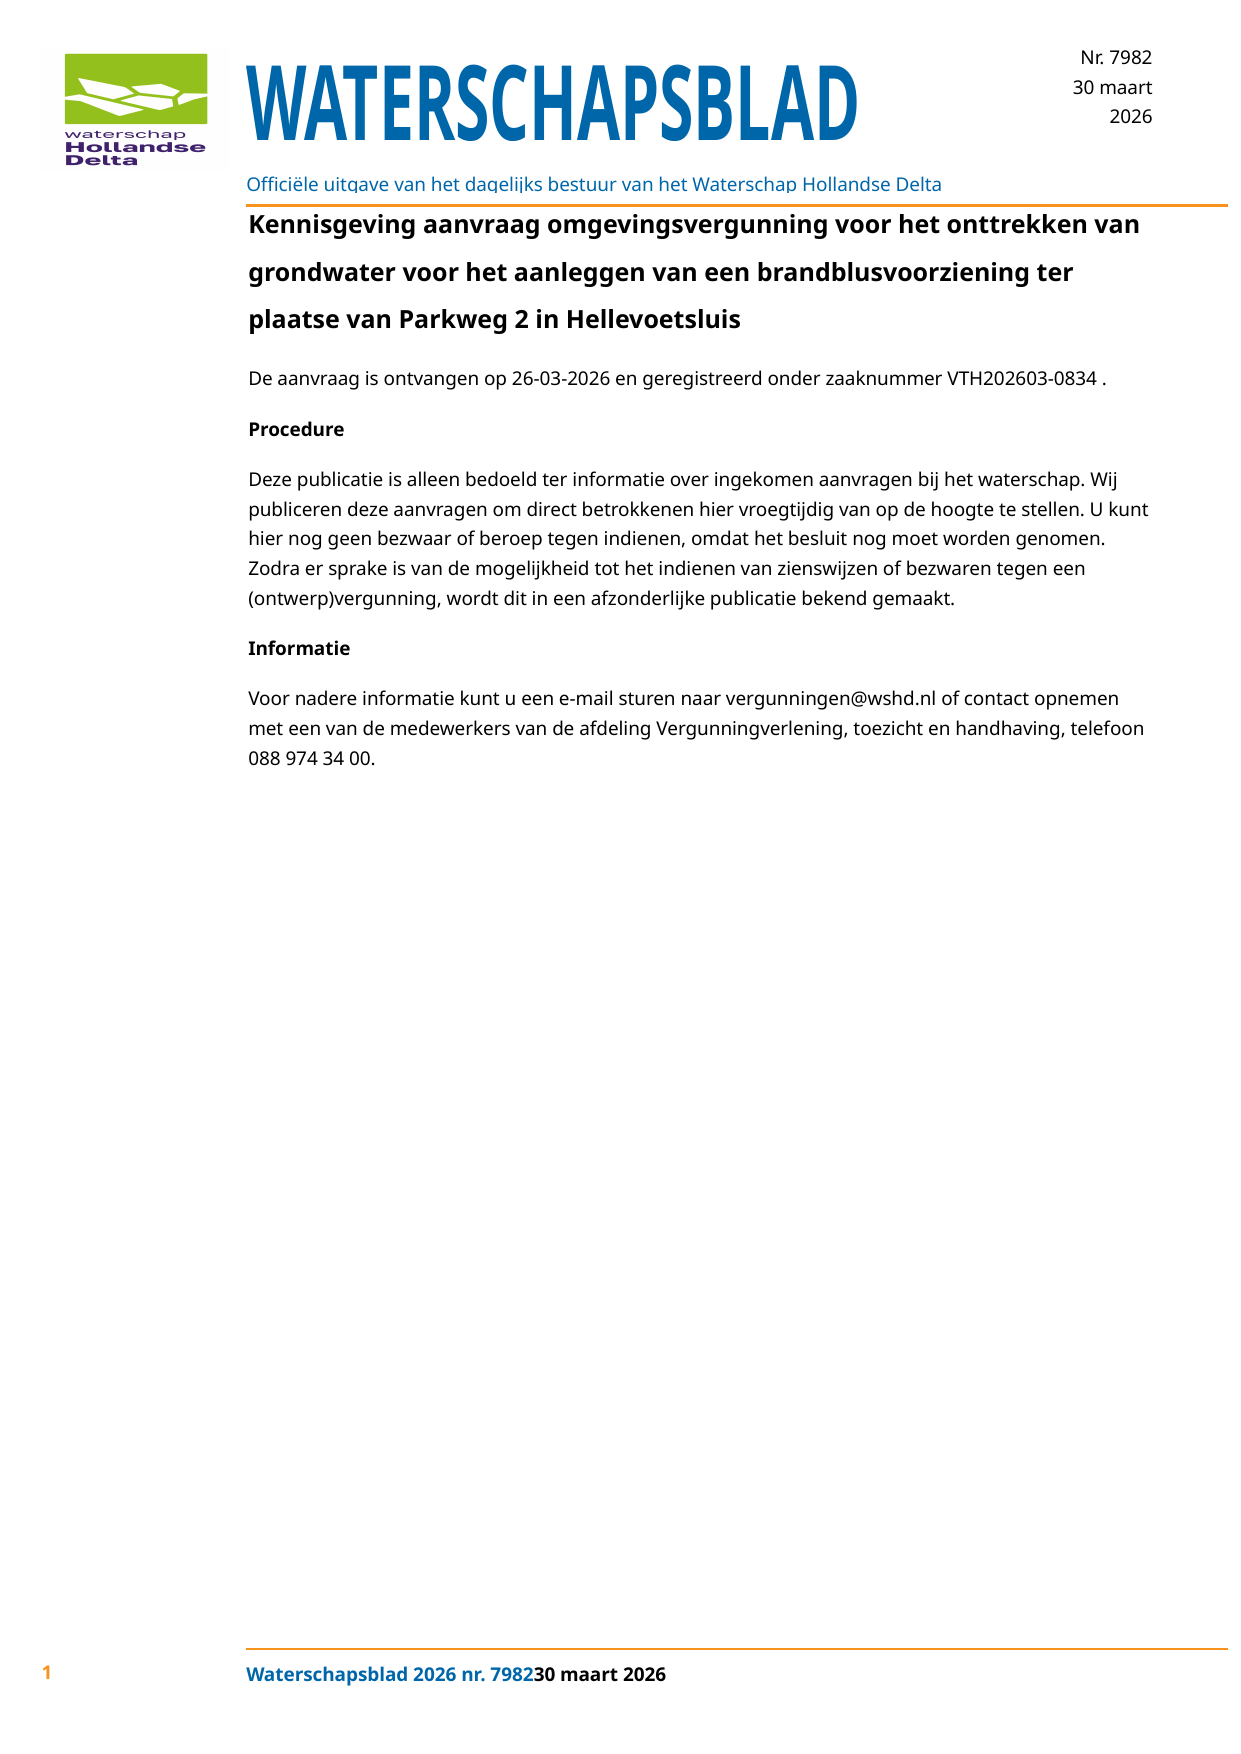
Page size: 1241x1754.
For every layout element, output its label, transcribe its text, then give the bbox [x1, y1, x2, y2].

text Voor nadere informatie kunt u een e-mail sturen naar vergunningen@wshd.nl of contact opnemen met een van de medewerkers van de afdeling Vergunningverlening, toezicht en handhaving, telefoon 088 974 34 00. [248, 686, 1152, 770]
text Kennisgeving aanvraag omgevingsvergunning voor het onttrekken van grondwater voor het aanleggen van een brandblusvoorziening ter plaatse van Parkweg 2 in Hellevoetsluis [248, 207, 1152, 336]
picture [41, 47, 231, 172]
text De aanvraag is ontvangen op 26-03-2026 en geregistreerd onder zaaknummer VTH202603-0834 . [248, 366, 1152, 391]
text Informatie [248, 635, 1152, 661]
text Deze publicatie is alleen bedoeld ter informatie over ingekomen aanvragen bij het waterschap. Wij publiceren deze aanvragen om direct betrokkenen hier vroegtijdig van op de hoogte te stellen. U kunt hier nog geen bezwaar of beroep tegen indienen, omdat het besluit nog moet worden genomen. Zodra er sprake is van de mogelijkheid tot het indienen van zienswijzen of bezwaren tegen een (ontwerp)vergunning, wordt dit in een afzonderlijke publicatie bekend gemaakt. [248, 466, 1152, 610]
text Procedure [248, 416, 1152, 442]
